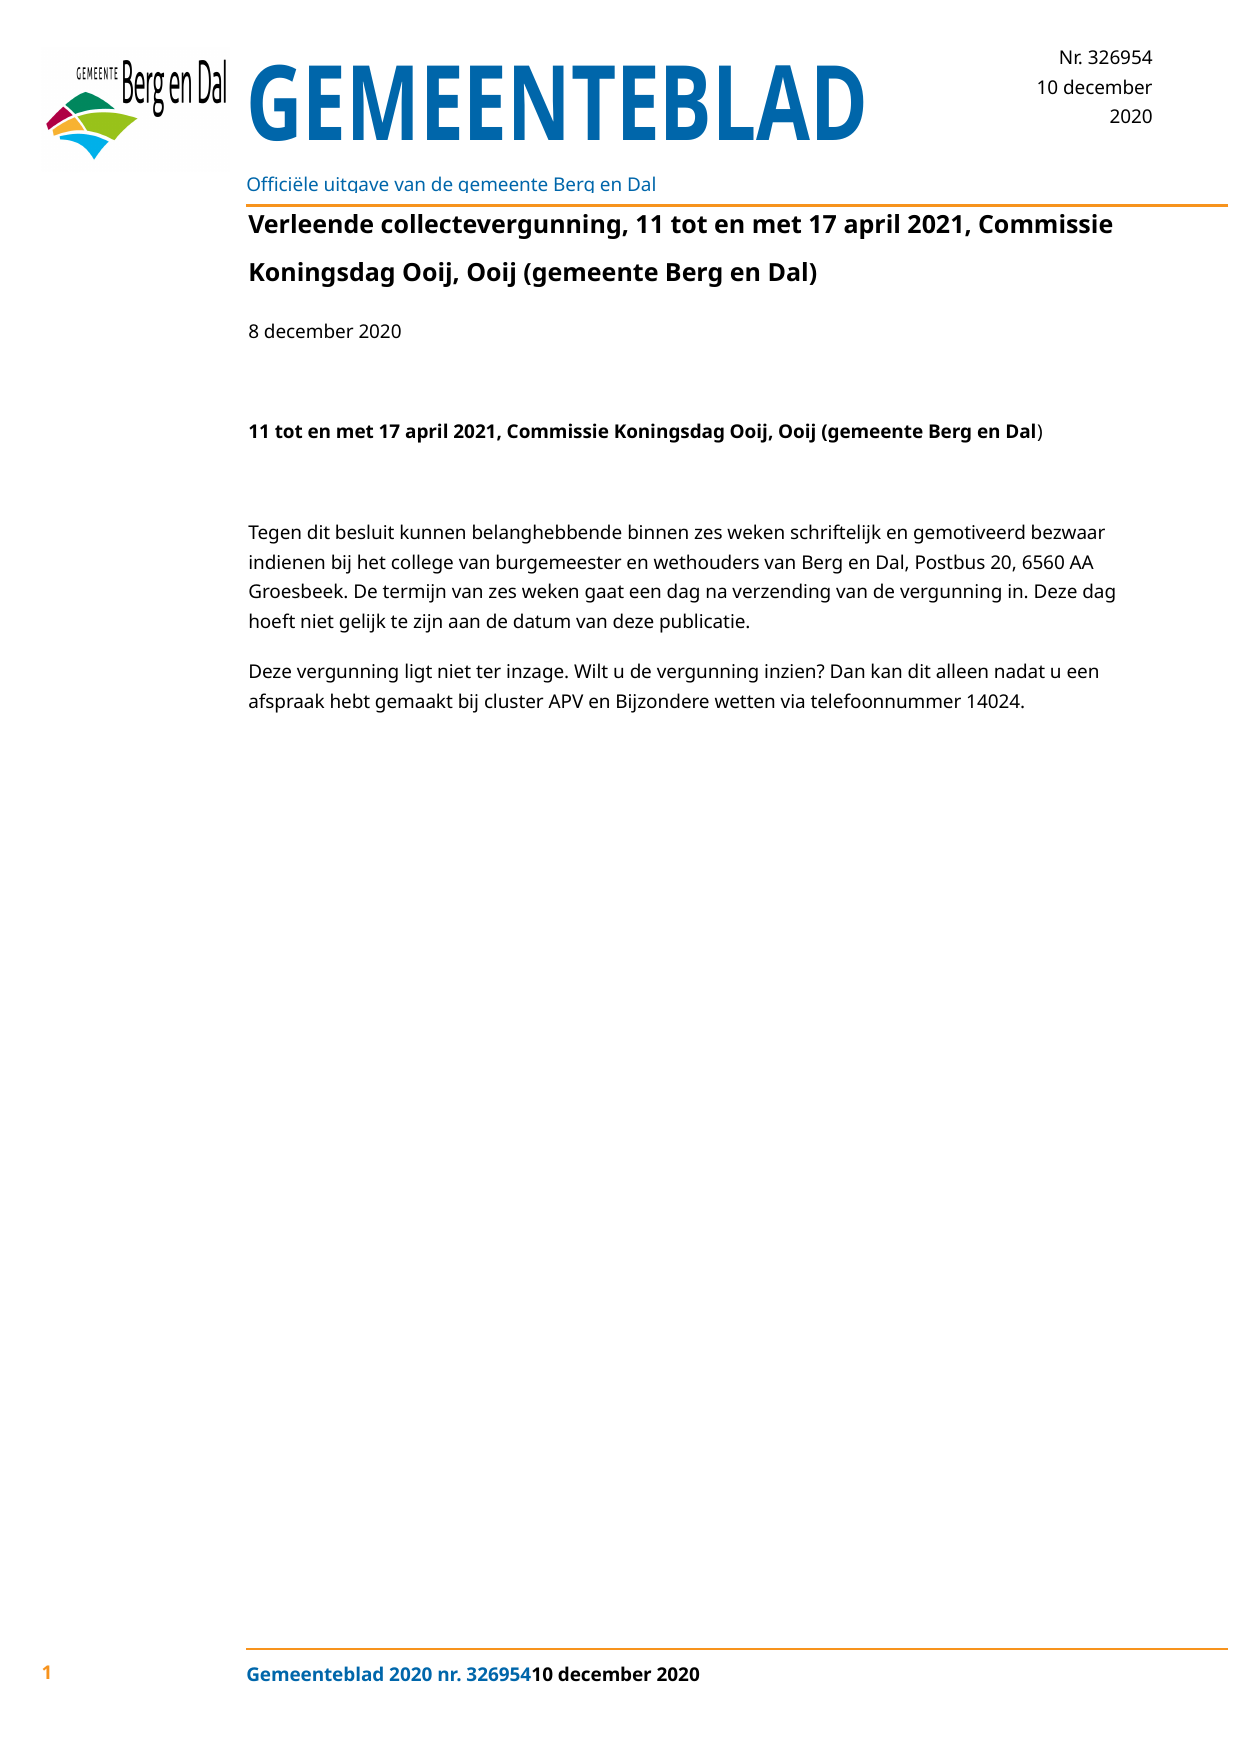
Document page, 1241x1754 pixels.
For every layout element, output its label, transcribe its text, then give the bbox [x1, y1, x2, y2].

text Deze vergunning ligt niet ter inzage. Wilt u de vergunning inzien? Dan kan dit alleen nadat u een afspraak hebt gemaakt bij cluster APV en Bijzondere wetten via telefoonnummer 14024. [248, 659, 1152, 714]
text Tegen dit besluit kunnen belanghebbende binnen zes weken schriftelijk en gemotiveerd bezwaar indienen bij het college van burgemeester en wethouders van Berg en Dal, Postbus 20, 6560 AA Groesbeek. De termijn van zes weken gaat een dag na verzending van de vergunning in. Deze dag hoeft niet gelijk te zijn aan de datum van deze publicatie. [248, 519, 1152, 634]
text Verleende collectevergunning, 11 tot en met 17 april 2021, Commissie Koningsdag Ooij, Ooij (gemeente Berg en Dal) [248, 207, 1152, 288]
picture [41, 47, 231, 172]
text 11 tot en met 17 april 2021, Commissie Koningsdag Ooij, Ooij (gemeente Berg en Dal) [248, 419, 1152, 444]
text 8 december 2020 [248, 318, 1152, 344]
